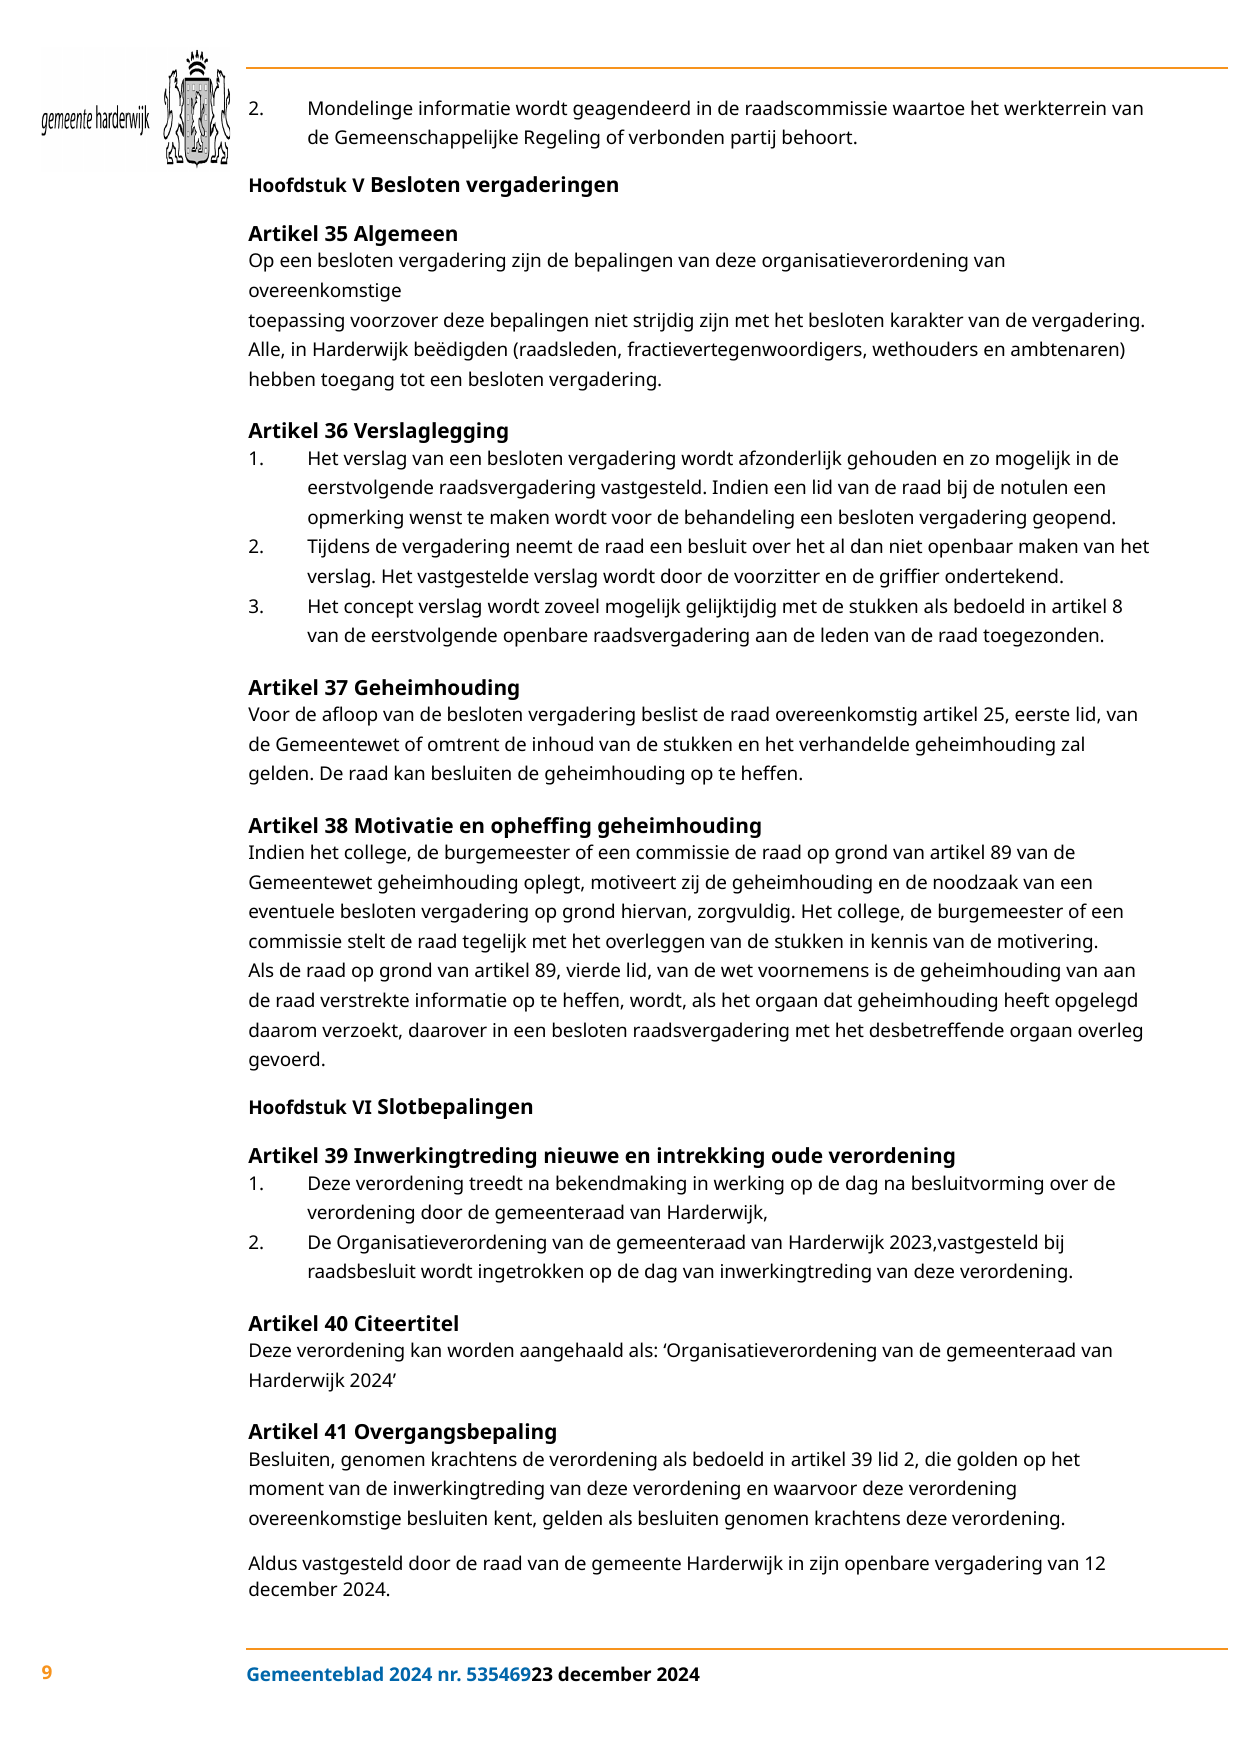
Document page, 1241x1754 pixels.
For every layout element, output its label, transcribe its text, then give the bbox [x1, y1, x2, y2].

list Deze verordening treedt na bekendmaking in werking op de dag na besluitvorming over de verordening door de gemeenteraad van Harderwijk, [248, 1170, 1152, 1225]
list Tijdens de vergadering neemt de raad een besluit over het al dan niet openbaar maken van het verslag. Het vastgestelde verslag wordt door de voorzitter en de griffier ondertekend. [248, 534, 1152, 589]
list Het concept verslag wordt zoveel mogelijk gelijktijdig met de stukken als bedoeld in artikel 8 van de eerstvolgende openbare raadsvergadering aan de leden van de raad toegezonden. [248, 593, 1152, 648]
list De Organisatieverordening van de gemeenteraad van Harderwijk 2023,vastgesteld bij raadsbesluit wordt ingetrokken op de dag van inwerkingtreding van deze verordening. [248, 1229, 1152, 1284]
list Mondelinge informatie wordt geagendeerd in de raadscommissie waartoe het werkterrein van de Gemeenschappelijke Regeling of verbonden partij behoort. [248, 95, 1152, 150]
text Artikel 40 Citeertitel [248, 1309, 1152, 1337]
text Artikel 36 Verslaglegging [248, 416, 1152, 445]
text Voor de afloop van de besloten vergadering beslist de raad overeenkomstig artikel 25, eerste lid, van de Gemeentewet of omtrent de inhoud van de stukken en het verhandelde geheimhouding zal gelden. De raad kan besluiten de geheimhouding op te heffen. [248, 701, 1152, 786]
text Besluiten, genomen krachtens de verordening als bedoeld in artikel 39 lid 2, die golden op het moment van de inwerkingtreding van deze verordening en waarvoor deze verordening overeenkomstige besluiten kent, gelden als besluiten genomen krachtens deze verordening. [248, 1446, 1152, 1531]
text Op een besloten vergadering zijn de bepalingen van deze organisatieverordening van overeenkomstige [248, 248, 1152, 303]
list Het verslag van een besloten vergadering wordt afzonderlijk gehouden en zo mogelijk in de eerstvolgende raadsvergadering vastgesteld. Indien een lid van de raad bij de notulen een opmerking wenst te maken wordt voor de behandeling een besloten vergadering geopend. [248, 445, 1152, 530]
text Deze verordening kan worden aangehaald als: ‘Organisatieverordening van de gemeenteraad van Harderwijk 2024’ [248, 1337, 1152, 1393]
text Artikel 37 Geheimhouding [248, 673, 1152, 701]
text Artikel 39 Inwerkingtreding nieuwe en intrekking oude verordening [248, 1141, 1152, 1170]
text Artikel 35 Algemeen [248, 219, 1152, 248]
text Aldus vastgesteld door de raad van de gemeente Harderwijk in zijn openbare vergadering van 12 december 2024. [248, 1551, 1152, 1602]
text Indien het college, de burgemeester of een commissie de raad op grond van artikel 89 van de Gemeentewet geheimhouding oplegt, motiveert zij de geheimhouding en de noodzaak van een eventuele besloten vergadering op grond hiervan, zorgvuldig. Het college, de burgemeester of een commissie stelt de raad tegelijk met het overleggen van de stukken in kennis van de motivering. [248, 839, 1152, 954]
picture [41, 47, 231, 172]
text Hoofdstuk V Besloten vergaderingen [248, 170, 1152, 198]
text toepassing voorzover deze bepalingen niet strijdig zijn met het besloten karakter van de vergadering. [248, 307, 1152, 333]
text Artikel 41 Overgangsbepaling [248, 1417, 1152, 1446]
text Artikel 38 Motivatie en opheffing geheimhouding [248, 811, 1152, 839]
text Als de raad op grond van artikel 89, vierde lid, van de wet voornemens is de geheimhouding van aan de raad verstrekte informatie op te heffen, wordt, als het orgaan dat geheimhouding heeft opgelegd daarom verzoekt, daarover in een besloten raadsvergadering met het desbetreffende orgaan overleg gevoerd. [248, 958, 1152, 1072]
text Hoofdstuk VI Slotbepalingen [248, 1092, 1152, 1120]
text Alle, in Harderwijk beëdigden (raadsleden, fractievertegenwoordigers, wethouders en ambtenaren) hebben toegang tot een besloten vergadering. [248, 336, 1152, 392]
